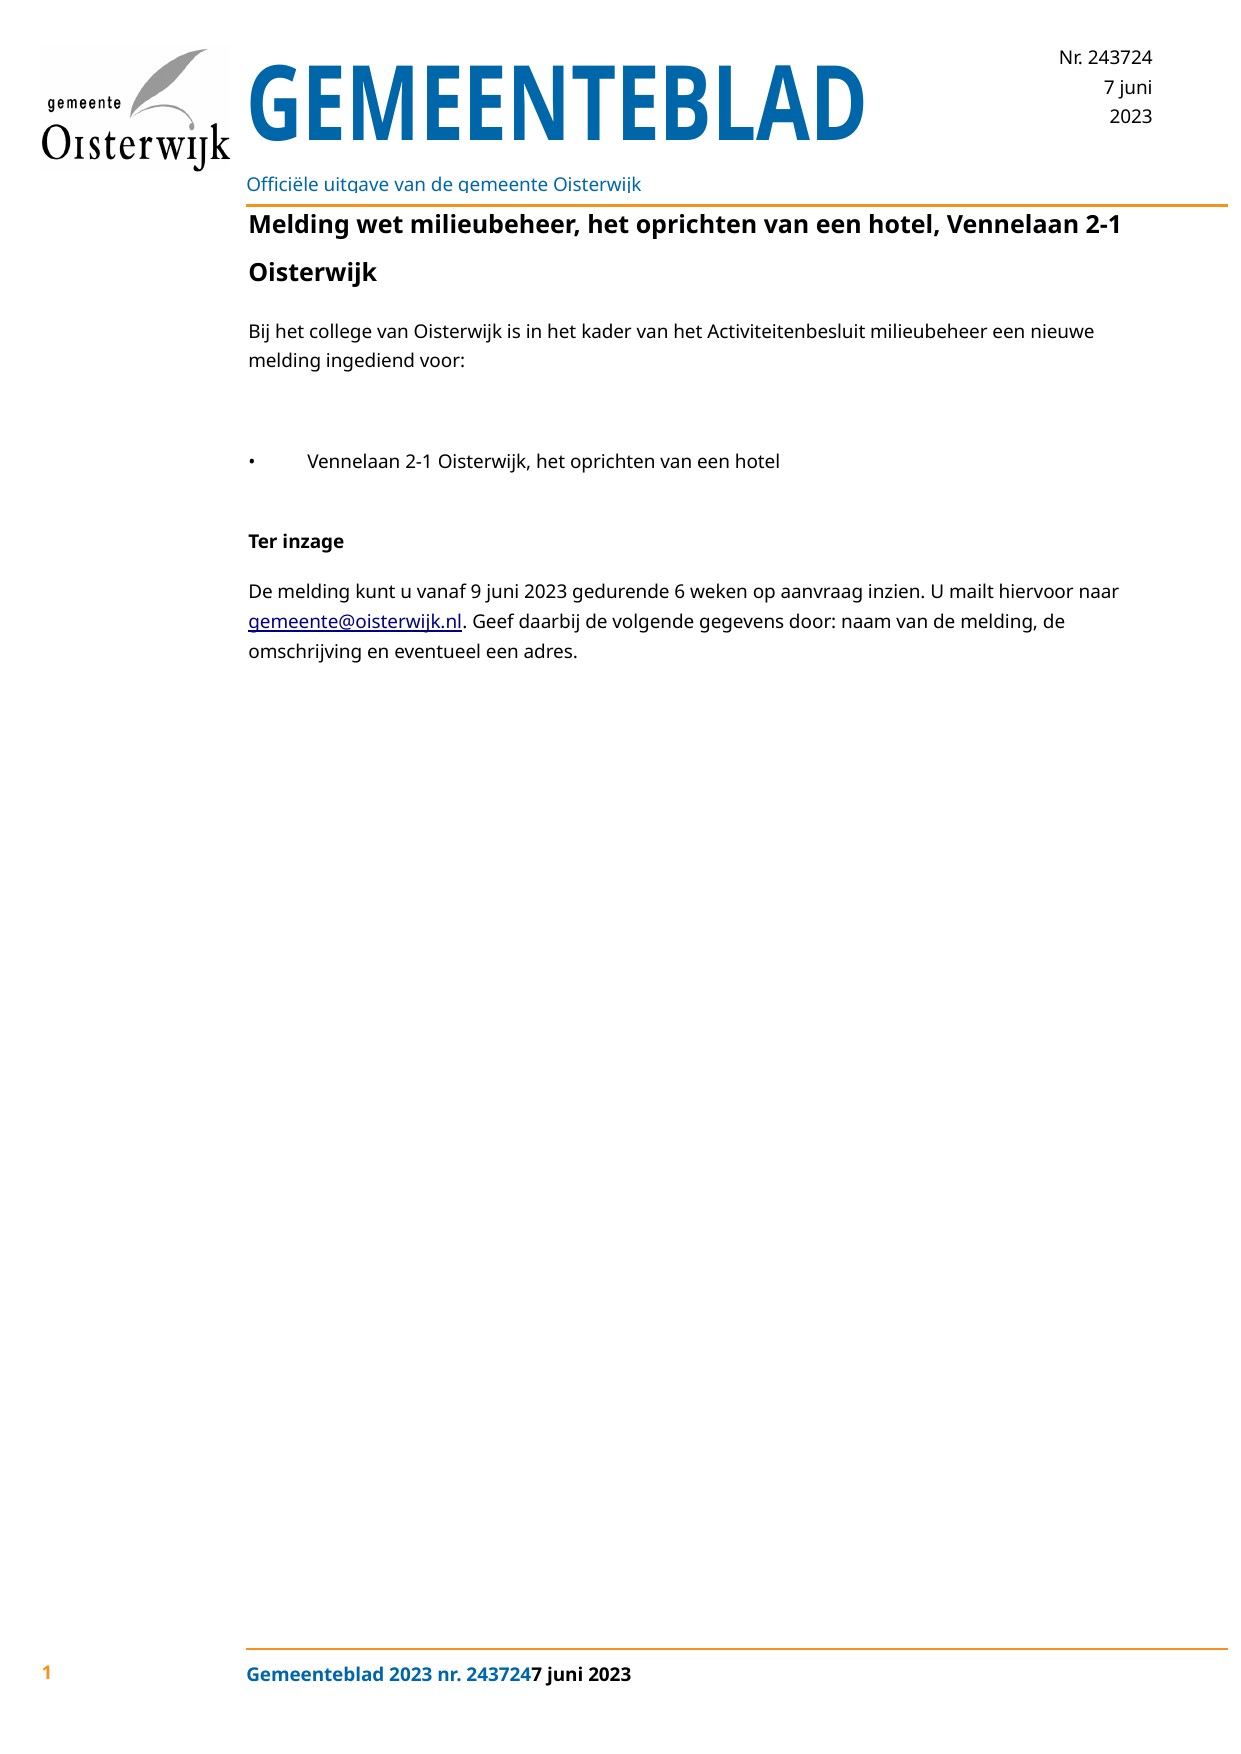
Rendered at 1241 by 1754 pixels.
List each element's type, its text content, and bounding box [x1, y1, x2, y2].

list Vennelaan 2-1 Oisterwijk, het oprichten van een hotel [248, 448, 1152, 474]
text Melding wet milieubeheer, het oprichten van een hotel, Vennelaan 2-1 Oisterwijk [248, 207, 1152, 288]
picture [41, 47, 231, 172]
text De melding kunt u vanaf 9 juni 2023 gedurende 6 weken op aanvraag inzien. U mailt hiervoor naar gemeente@oisterwijk.nl. Geef daarbij de volgende gegevens door: naam van de melding, de omschrijving en eventueel een adres. [248, 579, 1152, 664]
text Ter inzage [248, 528, 1152, 554]
text Bij het college van Oisterwijk is in het kader van het Activiteitenbesluit milieubeheer een nieuwe melding ingediend voor: [248, 318, 1152, 373]
